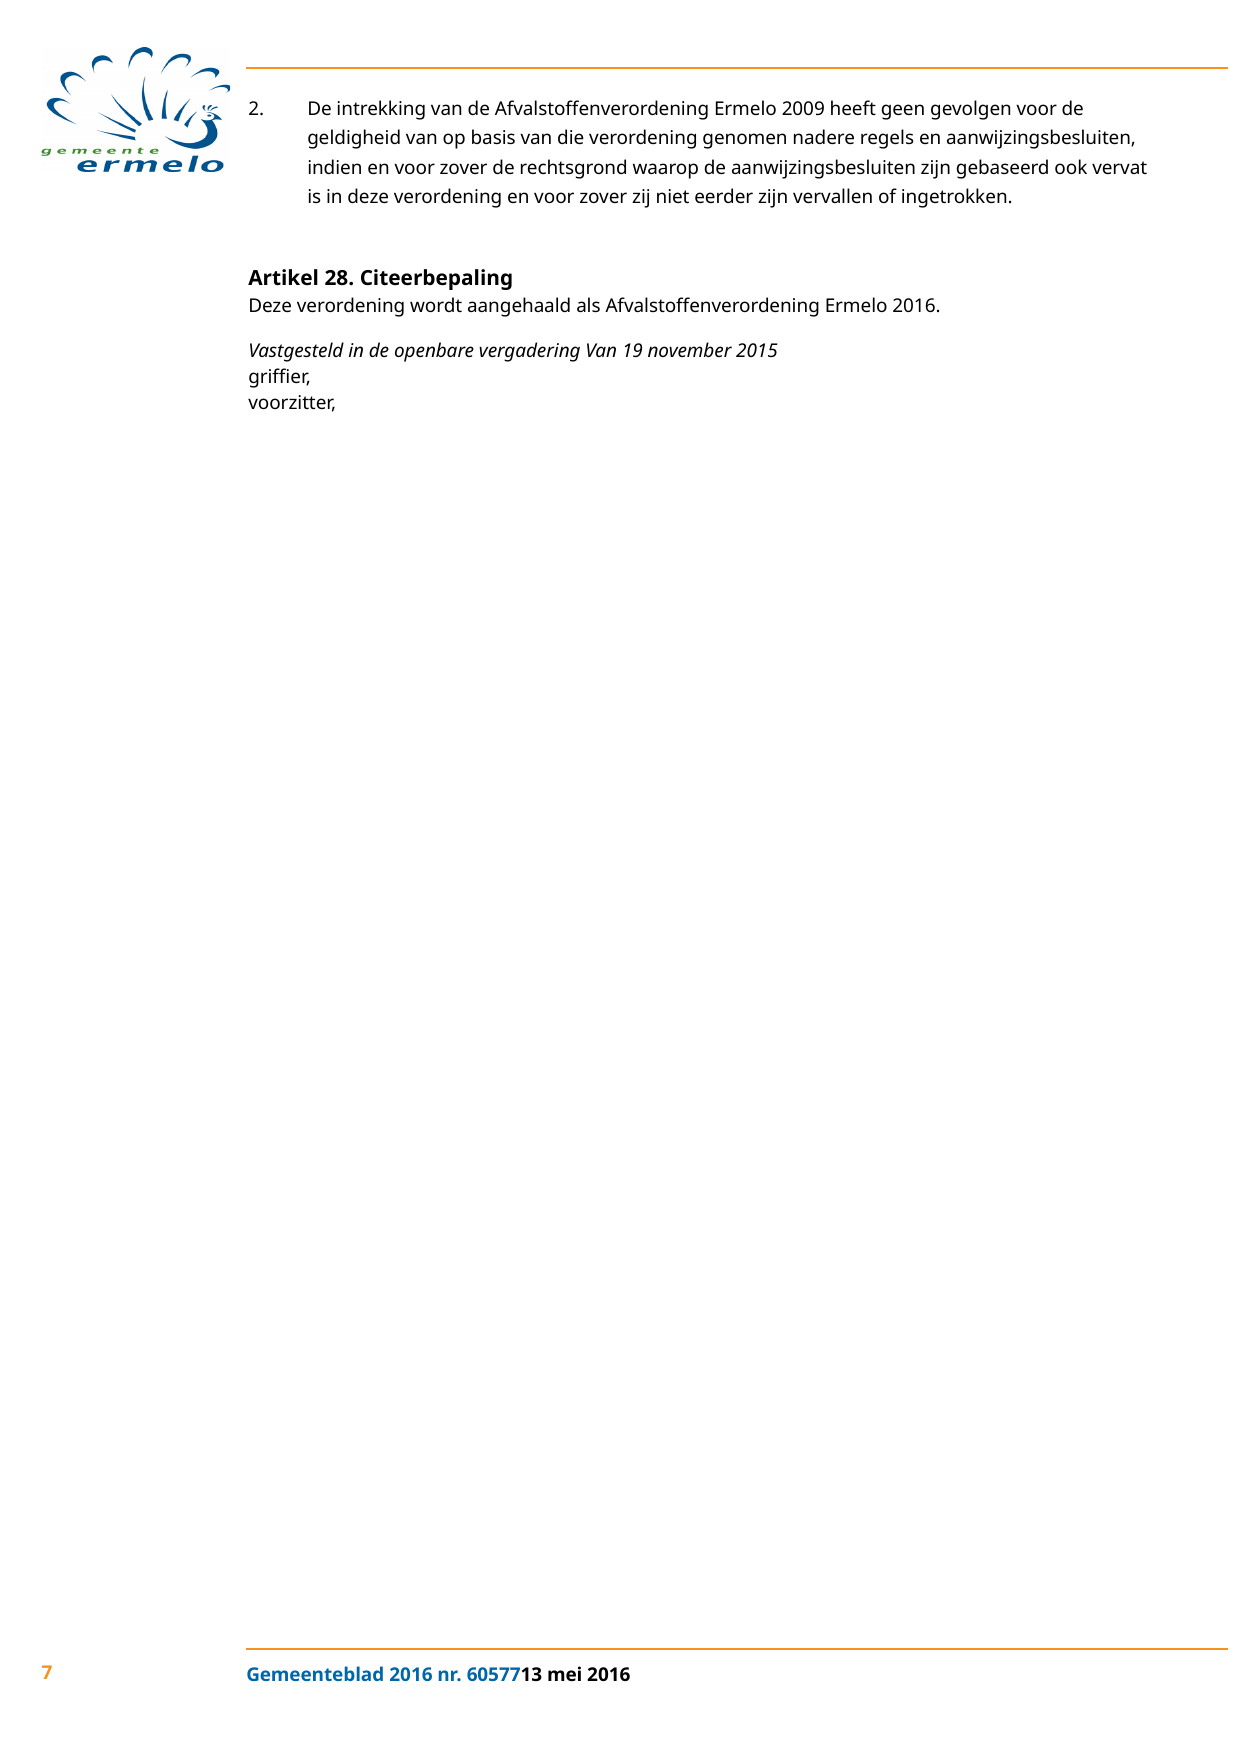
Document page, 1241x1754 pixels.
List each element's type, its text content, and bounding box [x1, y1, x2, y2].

text Deze verordening wordt aangehaald als Afvalstoffenverordening Ermelo 2016. [248, 292, 1152, 318]
text voorzitter, [248, 389, 1152, 415]
list De intrekking van de Afvalstoffenverordening Ermelo 2009 heeft geen gevolgen voor de geldigheid van op basis van die verordening genomen nadere regels en aanwijzingsbesluiten, indien en voor zover de rechtsgrond waarop de aanwijzingsbesluiten zijn gebaseerd ook vervat is in deze verordening en voor zover zij niet eerder zijn vervallen of ingetrokken. [248, 95, 1152, 209]
picture [41, 47, 231, 172]
text Vastgesteld in de openbare vergadering Van 19 november 2015 [248, 338, 1152, 363]
text griffier, [248, 363, 1152, 389]
text Artikel 28. Citeerbepaling [248, 263, 1152, 292]
